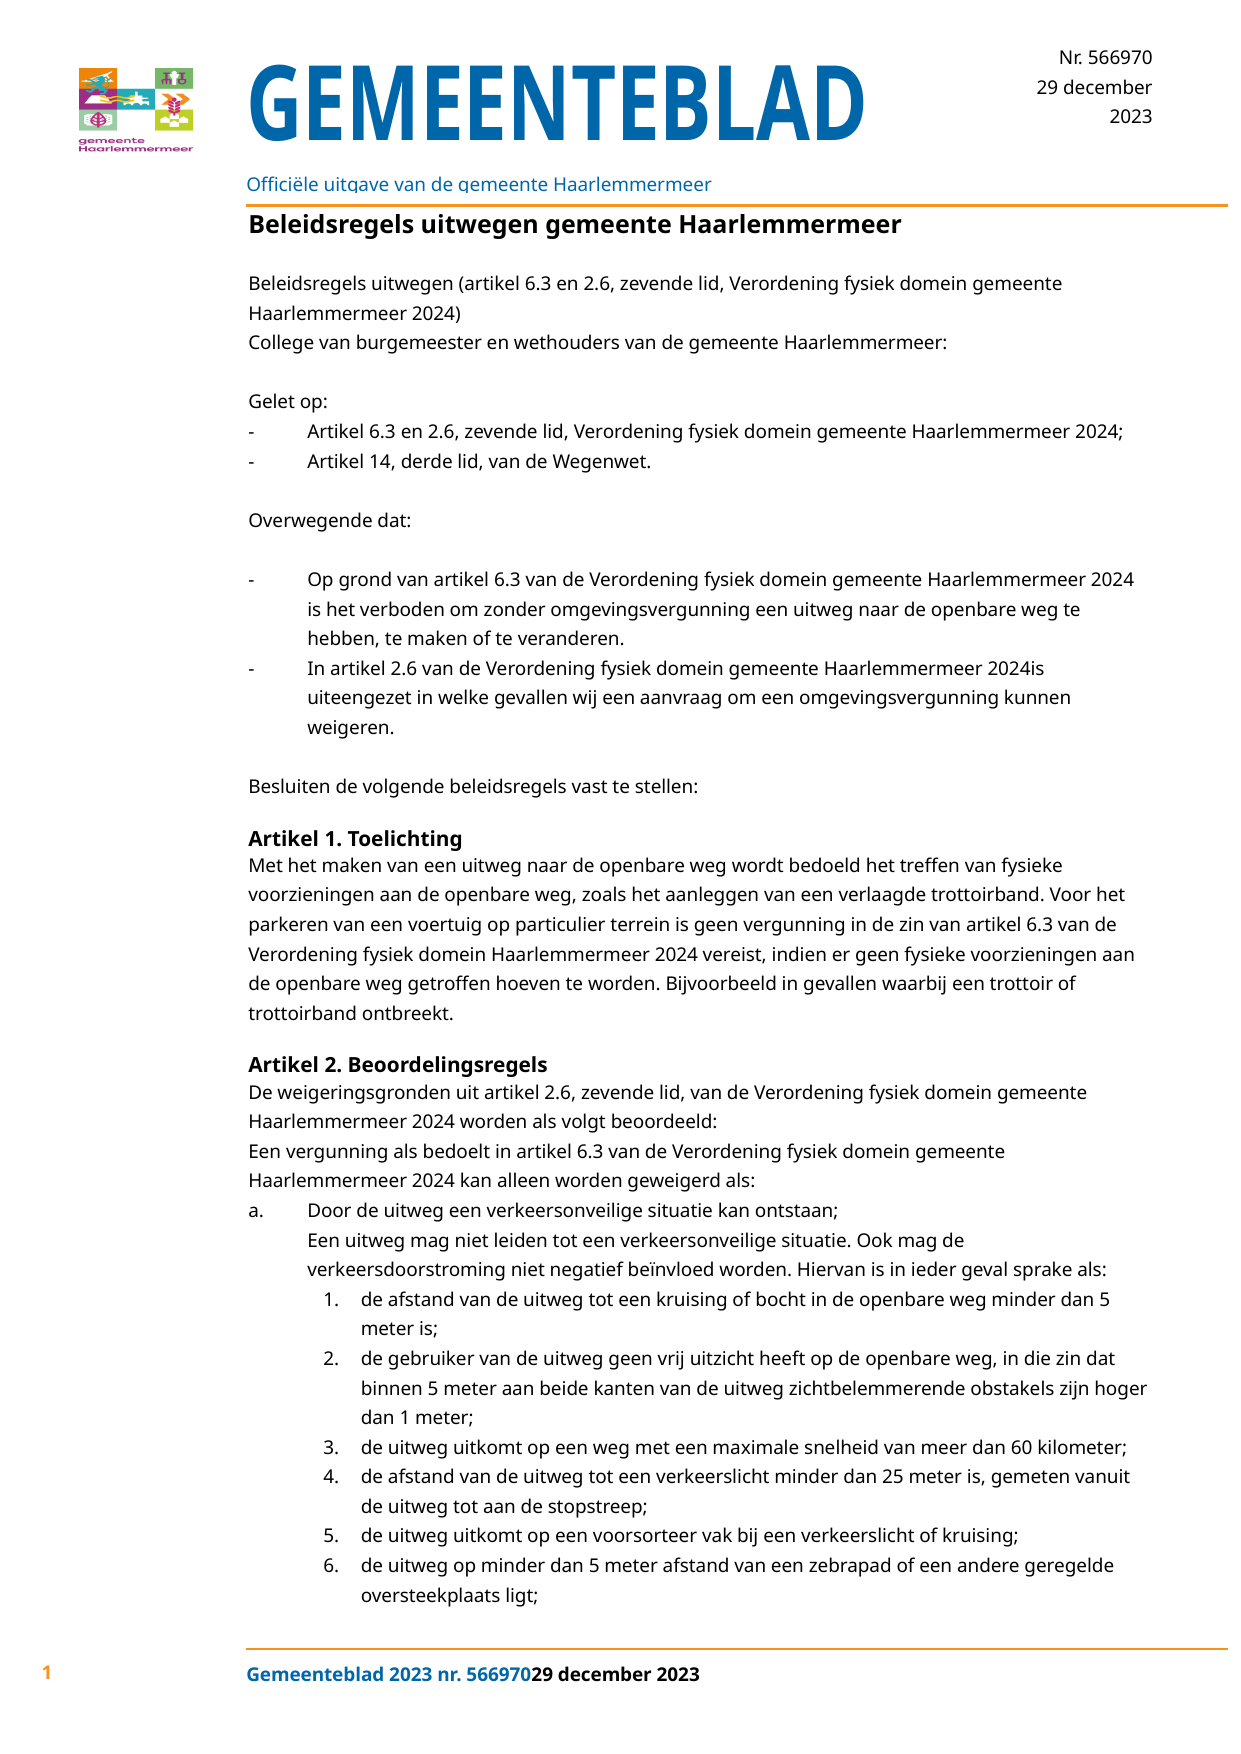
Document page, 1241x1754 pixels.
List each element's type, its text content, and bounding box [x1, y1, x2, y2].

list Door de uitweg een verkeersonveilige situatie kan ontstaan; [248, 1197, 1152, 1223]
list Een uitweg mag niet leiden tot een verkeersonveilige situatie. Ook mag de verkeersdoorstroming niet negatief beïnvloed worden. Hiervan is in ieder geval sprake als: [248, 1227, 1152, 1282]
picture [41, 47, 231, 172]
list de uitweg op minder dan 5 meter afstand van een zebrapad of een andere geregelde oversteekplaats ligt; [323, 1552, 1152, 1607]
text Artikel 1. Toelichting [248, 824, 1152, 852]
list Artikel 14, derde lid, van de Wegenwet. [248, 448, 1152, 473]
list de uitweg uitkomt op een voorsorteer vak bij een verkeerslicht of kruising; [323, 1523, 1152, 1548]
text Besluiten de volgende beleidsregels vast te stellen: [248, 773, 1152, 799]
list de afstand van de uitweg tot een kruising of bocht in de openbare weg minder dan 5 meter is; [323, 1286, 1152, 1341]
text De weigeringsgronden uit artikel 2.6, zevende lid, van de Verordening fysiek domein gemeente Haarlemmermeer 2024 worden als volgt beoordeeld: [248, 1079, 1152, 1134]
text Met het maken van een uitweg naar de openbare weg wordt bedoeld het treffen van fysieke voorzieningen aan de openbare weg, zoals het aanleggen van een verlaagde trottoirband. Voor het parkeren van een voertuig op particulier terrein is geen vergunning in de zin van artikel 6.3 van de Verordening fysiek domein Haarlemmermeer 2024 vereist, indien er geen fysieke voorzieningen aan de openbare weg getroffen hoeven te worden. Bijvoorbeeld in gevallen waarbij een trottoir of trottoirband ontbreekt. [248, 852, 1152, 1026]
text Beleidsregels uitwegen gemeente Haarlemmermeer [248, 207, 1152, 241]
text Een vergunning als bedoelt in artikel 6.3 van de Verordening fysiek domein gemeente Haarlemmermeer 2024 kan alleen worden geweigerd als: [248, 1138, 1152, 1193]
text College van burgemeester en wethouders van de gemeente Haarlemmermeer: [248, 329, 1152, 355]
list de gebruiker van de uitweg geen vrij uitzicht heeft op de openbare weg, in die zin dat binnen 5 meter aan beide kanten van de uitweg zichtbelemmerende obstakels zijn hoger dan 1 meter; [323, 1345, 1152, 1430]
text Artikel 2. Beoordelingsregels [248, 1050, 1152, 1079]
list de uitweg uitkomt op een weg met een maximale snelheid van meer dan 60 kilometer; [323, 1434, 1152, 1459]
list In artikel 2.6 van de Verordening fysiek domein gemeente Haarlemmermeer 2024is uiteengezet in welke gevallen wij een aanvraag om een omgevingsvergunning kunnen weigeren. [248, 655, 1152, 740]
list Op grond van artikel 6.3 van de Verordening fysiek domein gemeente Haarlemmermeer 2024 is het verboden om zonder omgevingsvergunning een uitweg naar de openbare weg te hebben, te maken of te veranderen. [248, 566, 1152, 651]
list Artikel 6.3 en 2.6, zevende lid, Verordening fysiek domein gemeente Haarlemmermeer 2024; [248, 418, 1152, 444]
list de afstand van de uitweg tot een verkeerslicht minder dan 25 meter is, gemeten vanuit de uitweg tot aan de stopstreep; [323, 1463, 1152, 1519]
text Overwegende dat: [248, 507, 1152, 533]
text Beleidsregels uitwegen (artikel 6.3 en 2.6, zevende lid, Verordening fysiek domein gemeente Haarlemmermeer 2024) [248, 270, 1152, 326]
text Gelet op: [248, 389, 1152, 414]
